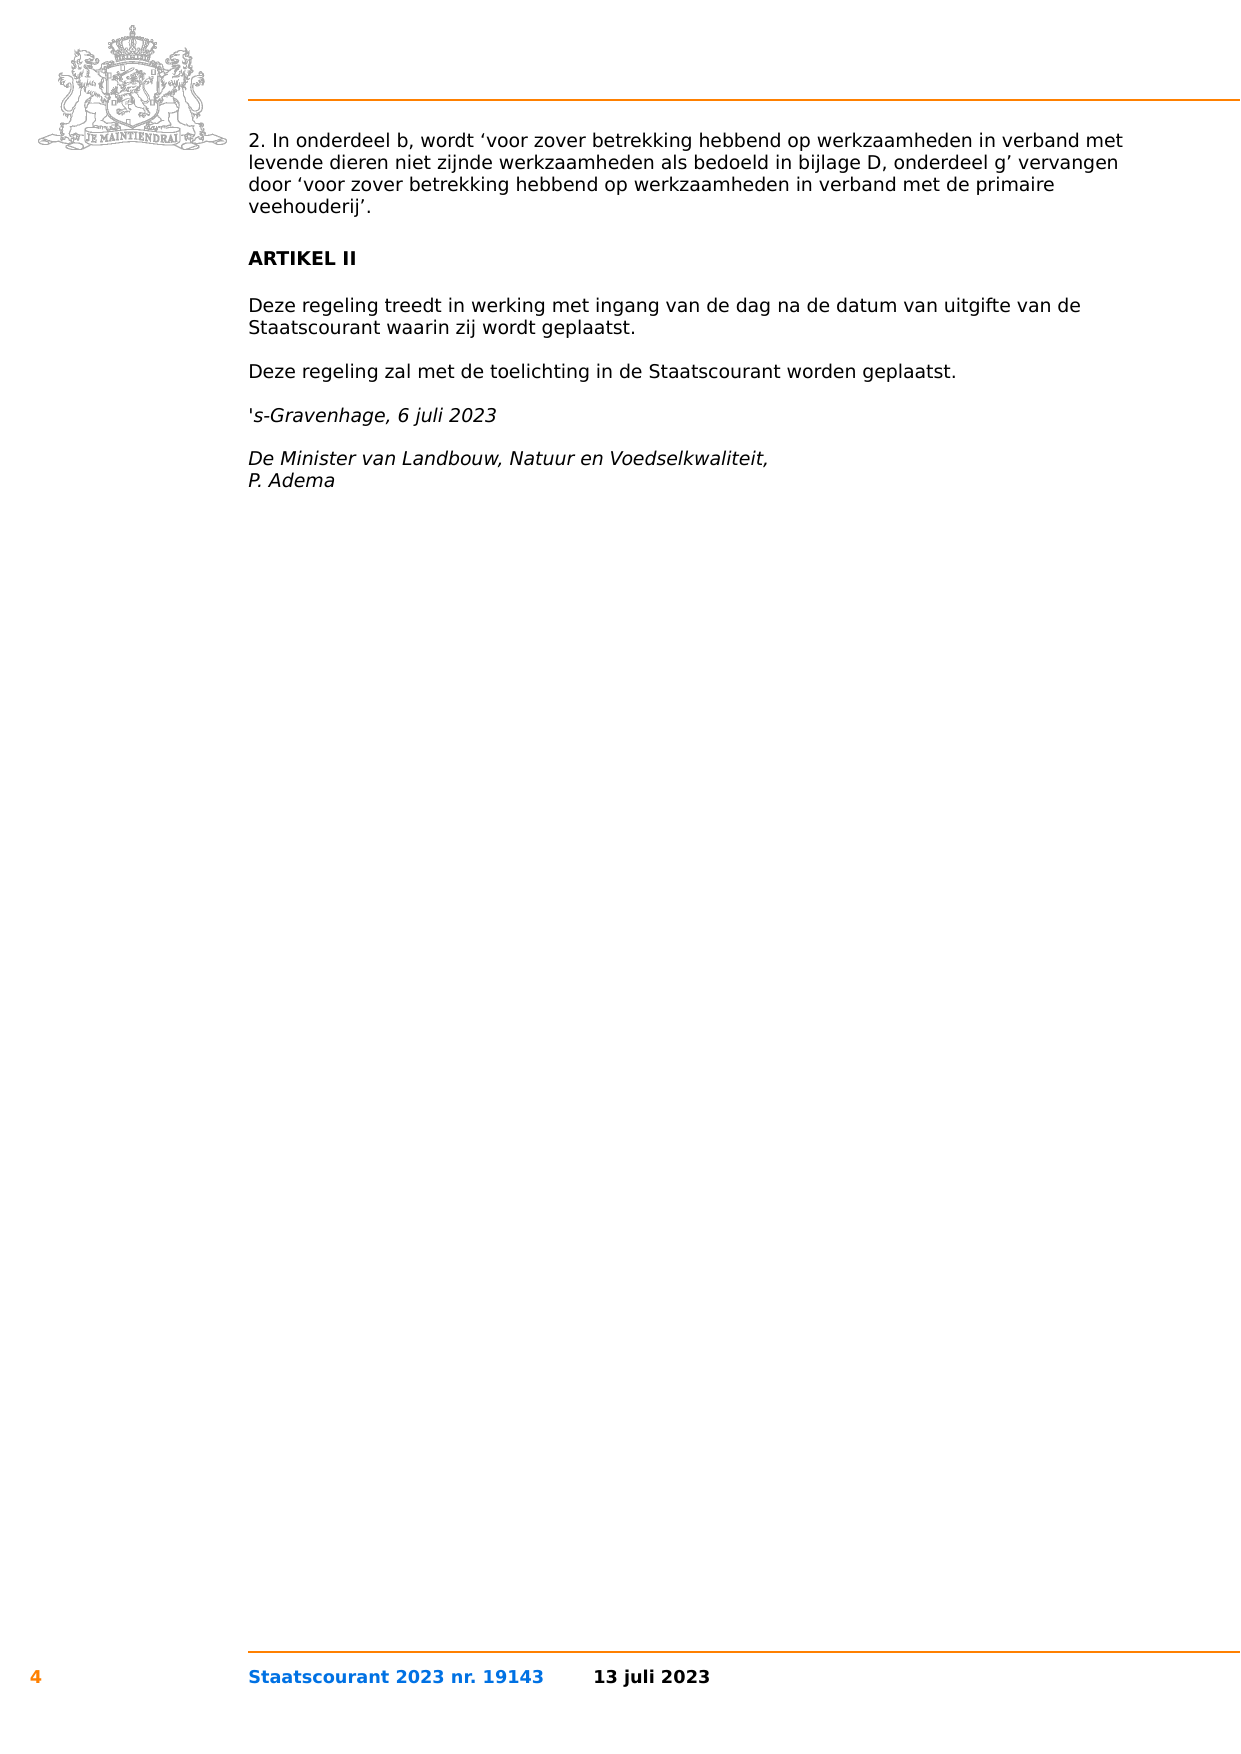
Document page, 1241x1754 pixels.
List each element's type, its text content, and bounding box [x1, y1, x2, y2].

text De Minister van Landbouw, Natuur en Voedselkwaliteit, P. Adema [248, 448, 1163, 492]
text Deze regeling zal met de toelichting in de Staatscourant worden geplaatst. [248, 361, 1163, 383]
subtitle ARTIKEL II [248, 248, 1163, 270]
text 's-Gravenhage, 6 juli 2023 [248, 404, 1163, 426]
picture [38, 25, 227, 150]
text Deze regeling treedt in werking met ingang van de dag na de datum van uitgifte van de Staatscourant waarin zij wordt geplaatst. [248, 295, 1163, 339]
text 2. In onderdeel b, wordt ‘voor zover betrekking hebbend op werkzaamheden in verband met levende dieren niet zijnde werkzaamheden als bedoeld in bijlage D, onderdeel g’ vervangen door ‘voor zover betrekking hebbend op werkzaamheden in verband met de primaire veehouderij’. [248, 130, 1163, 218]
